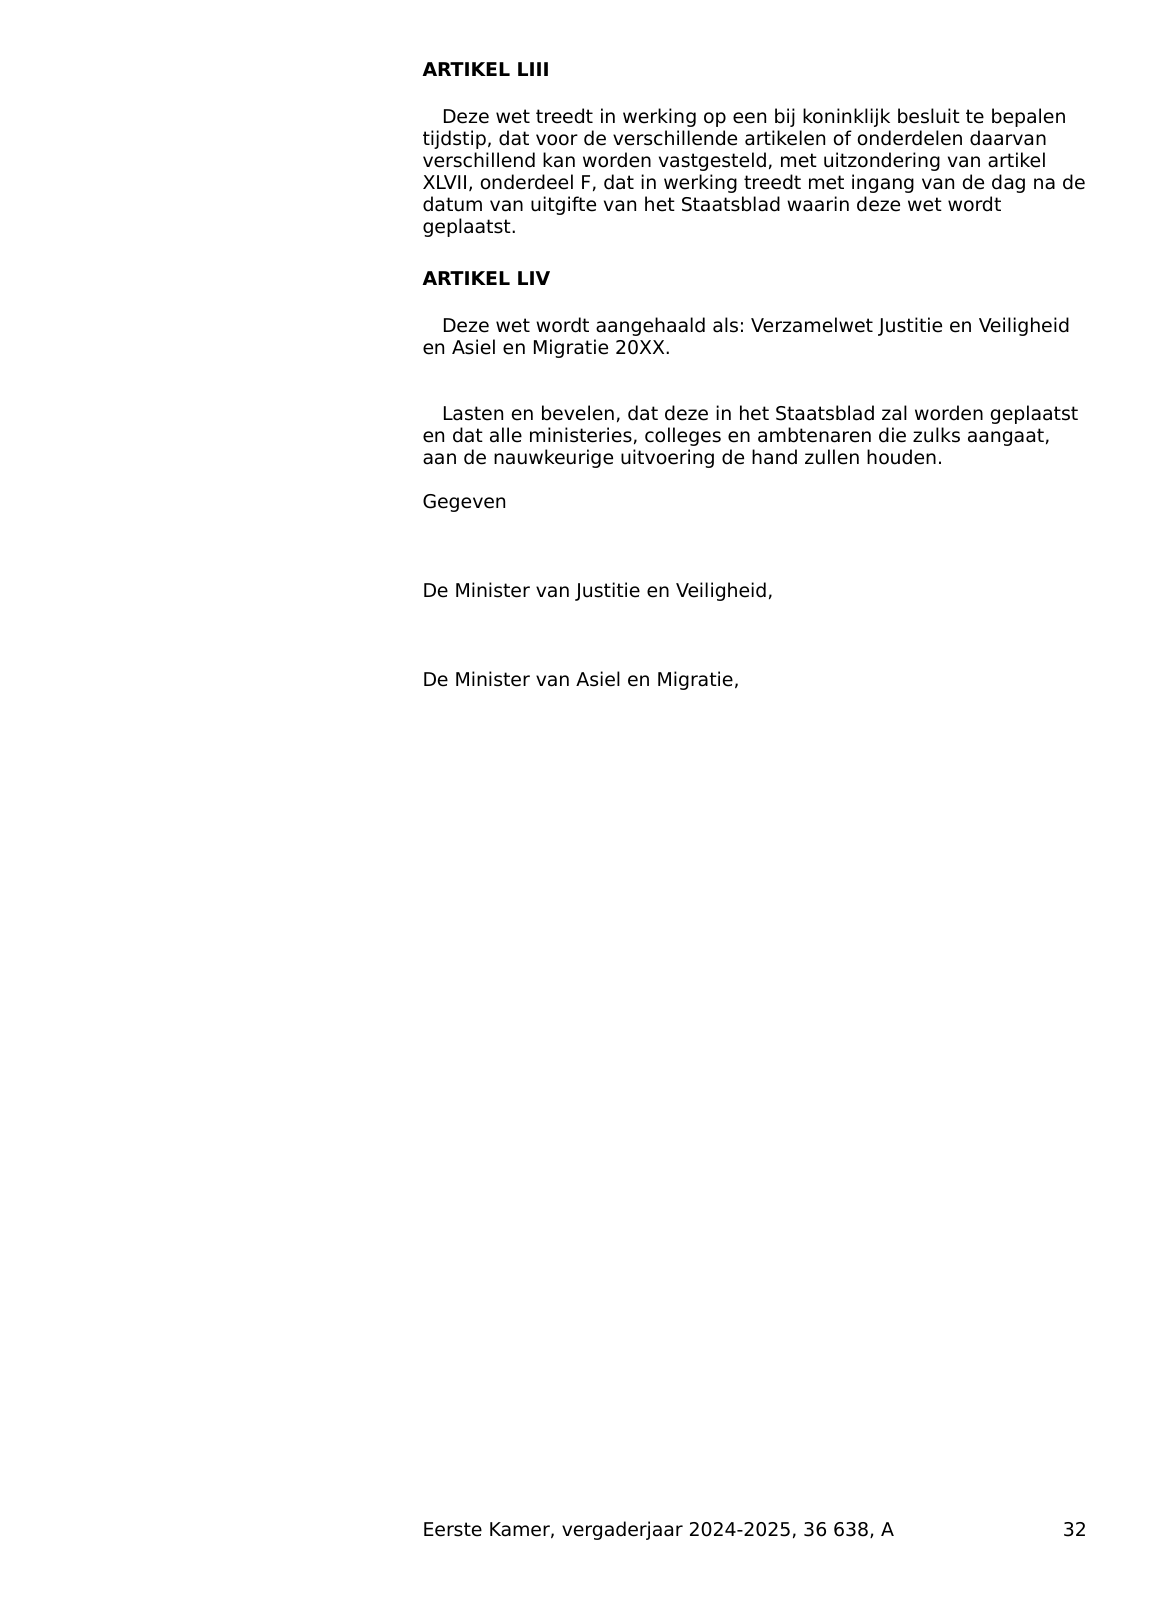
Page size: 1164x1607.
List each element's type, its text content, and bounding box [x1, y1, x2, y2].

text Deze wet treedt in werking op een bij koninklijk besluit te bepalen tijdstip, dat voor de verschillende artikelen of onderdelen daarvan verschillend kan worden vastgesteld, met uitzondering van artikel XLVII, onderdeel F, dat in werking treedt met ingang van de dag na de datum van uitgifte van het Staatsblad waarin deze wet wordt geplaatst. [422, 106, 1087, 238]
text De Minister van Asiel en Migratie, [422, 668, 1087, 690]
subtitle ARTIKEL LIV [422, 268, 1087, 290]
text Gegeven [422, 491, 1087, 513]
text Deze wet wordt aangehaald als: Verzamelwet Justitie en Veiligheid en Asiel en Migratie 20XX. [422, 315, 1087, 359]
subtitle ARTIKEL LIII [422, 59, 1087, 81]
text Lasten en bevelen, dat deze in het Staatsblad zal worden geplaatst en dat alle ministeries, colleges en ambtenaren die zulks aangaat, aan de nauwkeurige uitvoering de hand zullen houden. [422, 403, 1087, 469]
text De Minister van Justitie en Veiligheid, [422, 580, 1087, 602]
